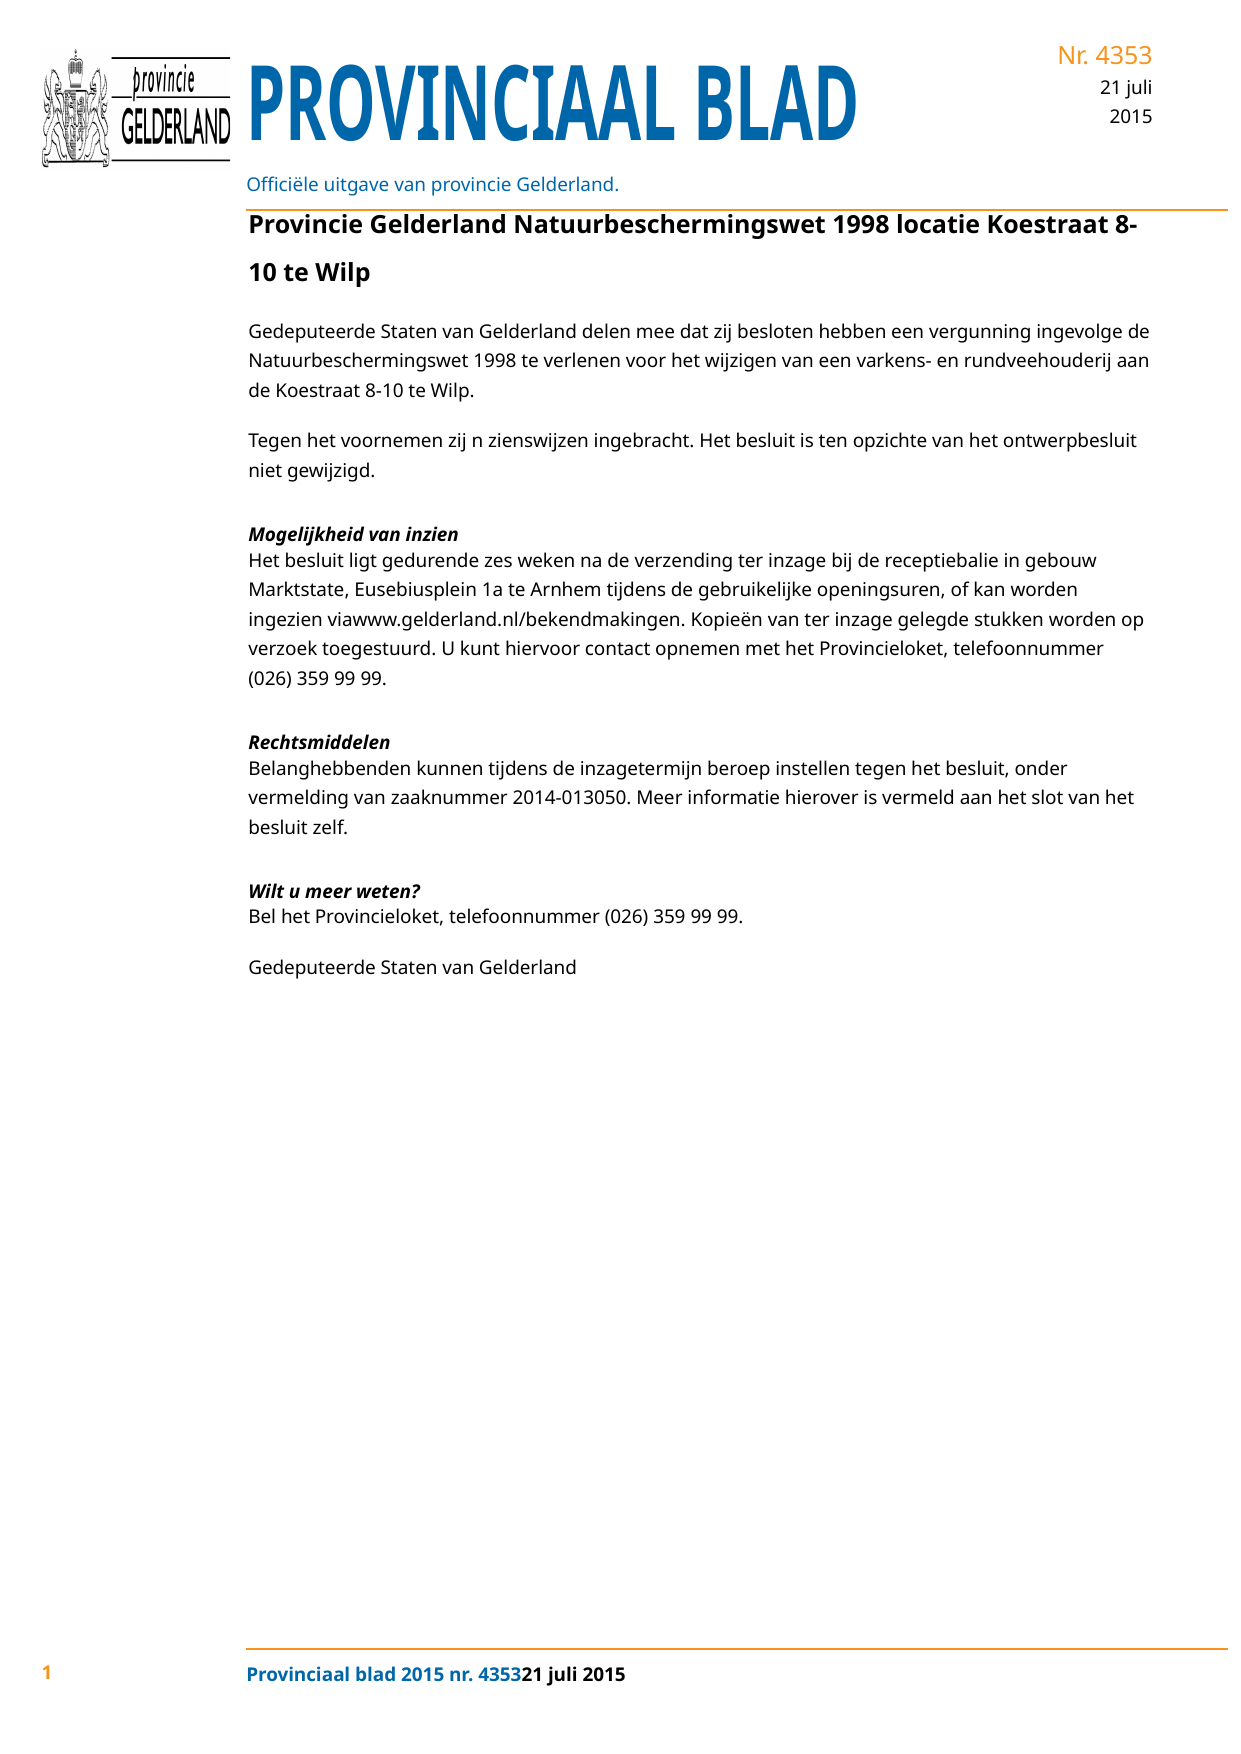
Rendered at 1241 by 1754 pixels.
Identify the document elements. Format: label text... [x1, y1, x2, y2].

text Belanghebbenden kunnen tijdens de inzagetermijn beroep instellen tegen het besluit, onder vermelding van zaaknummer 2014-013050. Meer informatie hierover is vermeld aan het slot van het besluit zelf. [248, 755, 1152, 840]
text Gedeputeerde Staten van Gelderland delen mee dat zij besloten hebben een vergunning ingevolge de Natuurbeschermingswet 1998 te verlenen voor het wijzigen van een varkens- en rundveehouderij aan de Koestraat 8-10 te Wilp. [248, 318, 1152, 403]
text Provincie Gelderland Natuurbeschermingswet 1998 locatie Koestraat 8-10 te Wilp [248, 211, 1152, 288]
text Het besluit ligt gedurende zes weken na de verzending ter inzage bij de receptiebalie in gebouw Marktstate, Eusebiusplein 1a te Arnhem tijdens de gebruikelijke openingsuren, of kan worden ingezien viawww.gelderland.nl/bekendmakingen. Kopieën van ter inzage gelegde stukken worden op verzoek toegestuurd. U kunt hiervoor contact opnemen met het Provincieloket, telefoonnummer (026) 359 99 99. [248, 547, 1152, 691]
text Tegen het voornemen zij n zienswijzen ingebracht. Het besluit is ten opzichte van het ontwerpbesluit niet gewijzigd. [248, 427, 1152, 483]
text Gedeputeerde Staten van Gelderland [248, 954, 1152, 980]
text Mogelijkheid van inzien [248, 521, 1152, 547]
text Wilt u meer weten? [248, 878, 1152, 904]
text Rechtsmiddelen [248, 729, 1152, 755]
picture [41, 47, 231, 172]
text Bel het Provincieloket, telefoonnummer (026) 359 99 99. [248, 904, 1152, 929]
